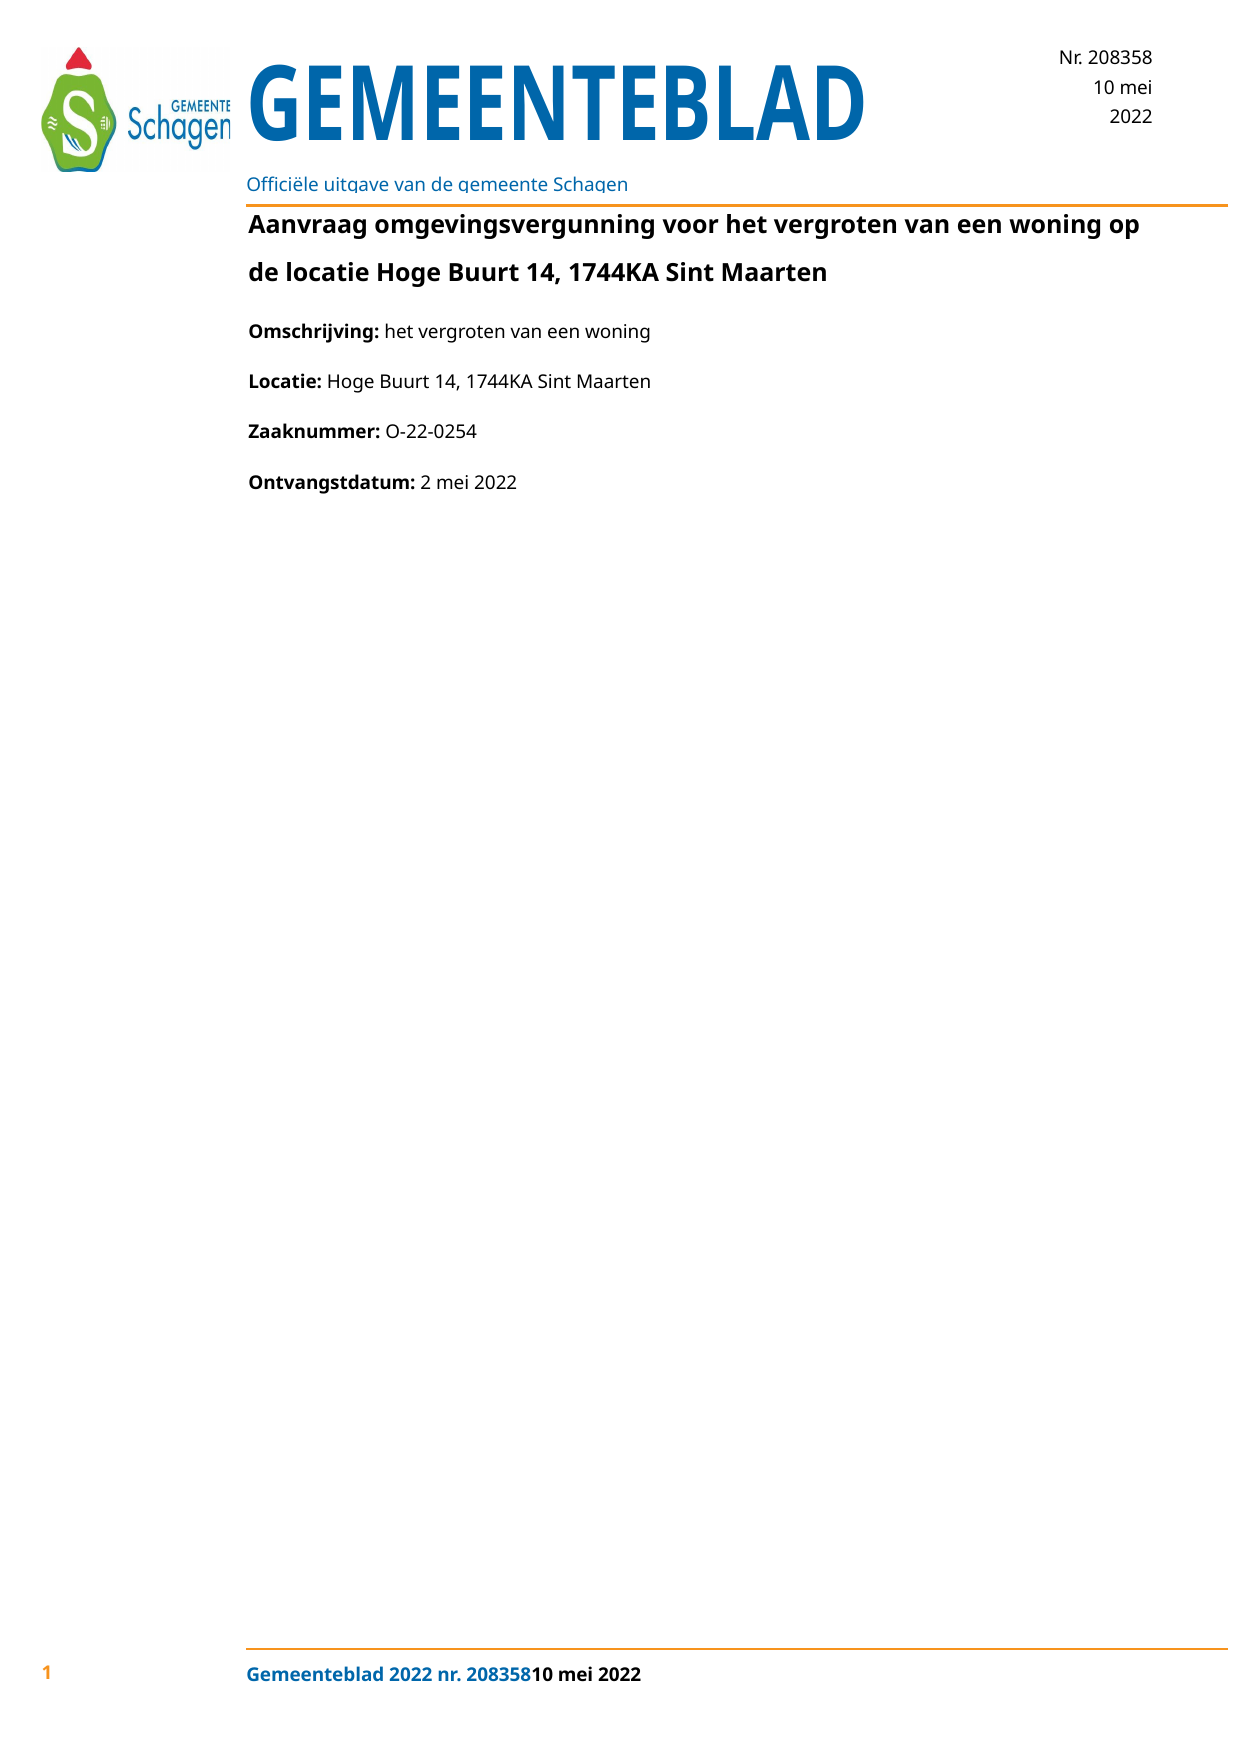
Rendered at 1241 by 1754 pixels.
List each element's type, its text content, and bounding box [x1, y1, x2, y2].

text Zaaknummer: O-22-0254 [248, 419, 1152, 444]
text Ontvangstdatum: 2 mei 2022 [248, 469, 1152, 495]
text Locatie: Hoge Buurt 14, 1744KA Sint Maarten [248, 368, 1152, 394]
picture [41, 47, 231, 172]
text Aanvraag omgevingsvergunning voor het vergroten van een woning op de locatie Hoge Buurt 14, 1744KA Sint Maarten [248, 207, 1152, 288]
text Omschrijving: het vergroten van een woning [248, 318, 1152, 344]
